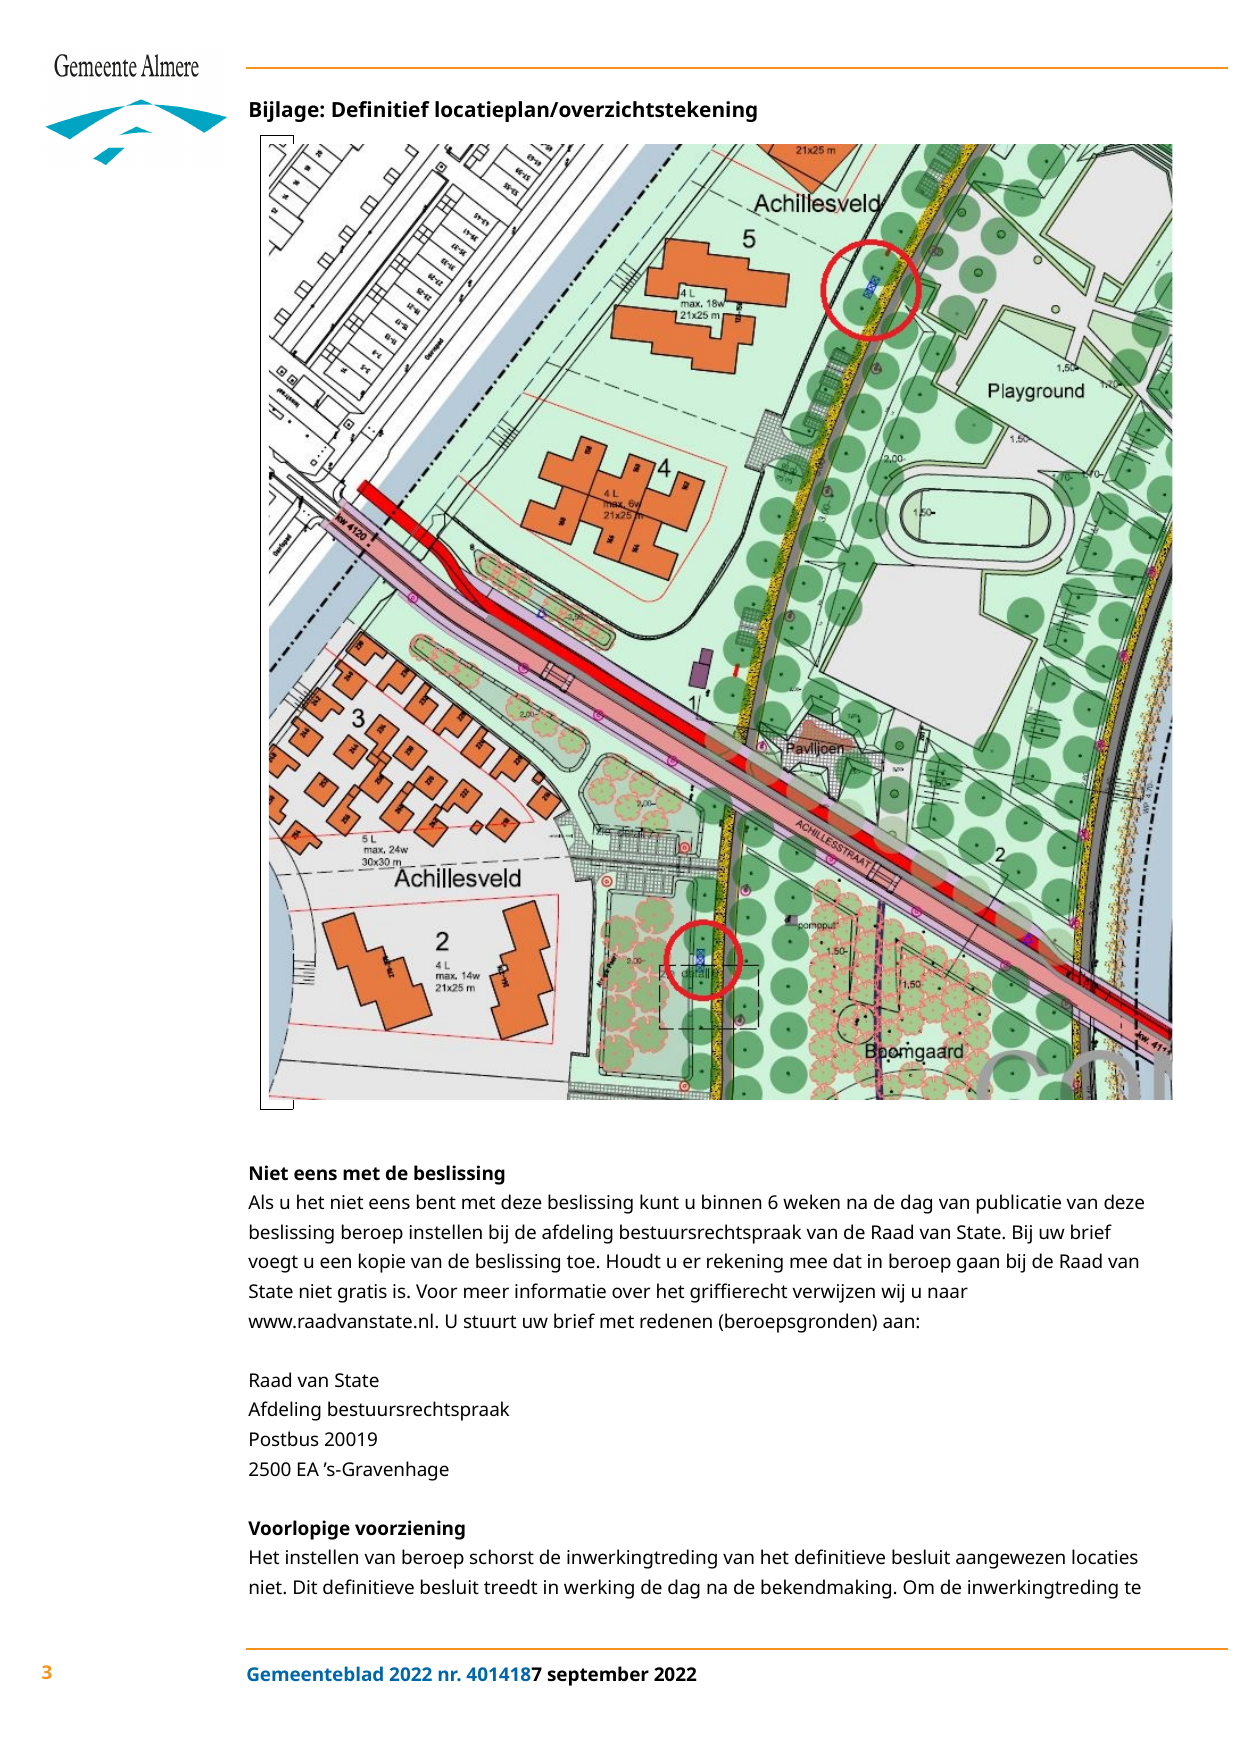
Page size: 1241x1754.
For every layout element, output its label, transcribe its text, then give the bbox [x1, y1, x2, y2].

text Bijlage: Definitief locatieplan/overzichtstekening [248, 95, 1152, 123]
picture [41, 47, 231, 172]
text Het instellen van beroep schorst de inwerkingtreding van het definitieve besluit aangewezen locaties niet. Dit definitieve besluit treedt in werking de dag na de bekendmaking. Om de inwerkingtreding te [248, 1544, 1152, 1600]
text Afdeling bestuursrechtspraak [248, 1397, 1152, 1422]
text Voorlopige voorziening [248, 1515, 1152, 1541]
text 2500 EA ’s-Gravenhage [248, 1456, 1152, 1481]
text Raad van State [248, 1367, 1152, 1393]
text Als u het niet eens bent met deze beslissing kunt u binnen 6 weken na de dag van publicatie van deze beslissing beroep instellen bij de afdeling bestuursrechtspraak van de Raad van State. Bij uw brief voegt u een kopie van de beslissing toe. Houdt u er rekening mee dat in beroep gaan bij de Raad van State niet gratis is. Voor meer informatie over het griffierecht verwijzen wij u naar www.raadvanstate.nl. U stuurt uw brief met redenen (beroepsgronden) aan: [248, 1189, 1152, 1333]
text Niet eens met de beslissing [248, 1160, 1152, 1186]
picture [268, 144, 1173, 1100]
text Postbus 20019 [248, 1426, 1152, 1452]
